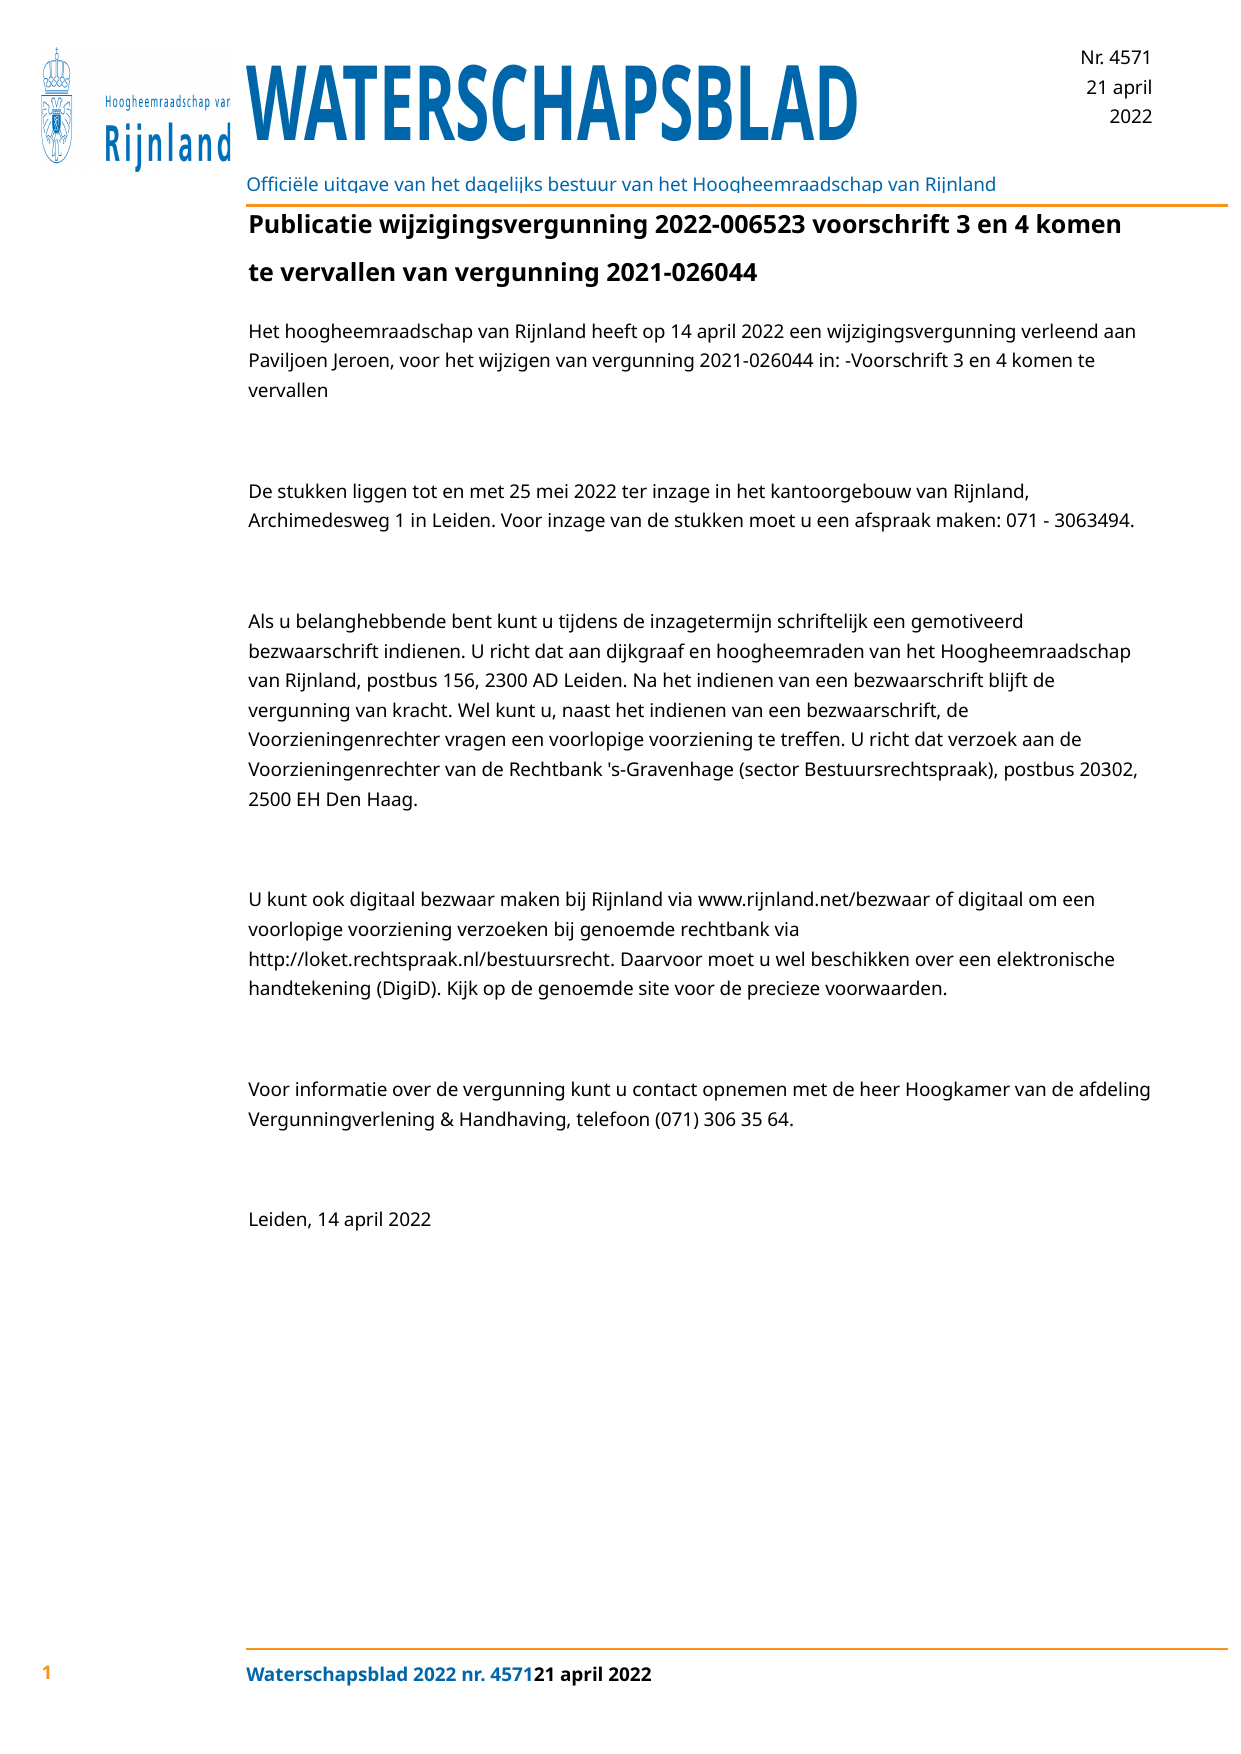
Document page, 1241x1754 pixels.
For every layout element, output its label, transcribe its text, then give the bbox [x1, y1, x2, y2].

text Het hoogheemraadschap van Rijnland heeft op 14 april 2022 een wijzigingsvergunning verleend aan Paviljoen Jeroen, voor het wijzigen van vergunning 2021-026044 in: -Voorschrift 3 en 4 komen te vervallen [248, 318, 1152, 403]
text De stukken liggen tot en met 25 mei 2022 ter inzage in het kantoorgebouw van Rijnland, Archimedesweg 1 in Leiden. Voor inzage van de stukken moet u een afspraak maken: 071 - 3063494. [248, 478, 1152, 533]
text U kunt ook digitaal bezwaar maken bij Rijnland via www.rijnland.net/bezwaar of digitaal om een voorlopige voorziening verzoeken bij genoemde rechtbank via http://loket.rechtspraak.nl/bestuursrecht. Daarvoor moet u wel beschikken over een elektronische handtekening (DigiD). Kijk op de genoemde site voor de precieze voorwaarden. [248, 887, 1152, 1001]
text Als u belanghebbende bent kunt u tijdens de inzagetermijn schriftelijk een gemotiveerd bezwaarschrift indienen. U richt dat aan dijkgraaf en hoogheemraden van het Hoogheemraadschap van Rijnland, postbus 156, 2300 AD Leiden. Na het indienen van een bezwaarschrift blijft de vergunning van kracht. Wel kunt u, naast het indienen van een bezwaarschrift, de Voorzieningenrechter vragen een voorlopige voorziening te treffen. U richt dat verzoek aan de Voorzieningenrechter van de Rechtbank 's-Gravenhage (sector Bestuursrechtspraak), postbus 20302, 2500 EH Den Haag. [248, 608, 1152, 812]
text Publicatie wijzigingsvergunning 2022-006523 voorschrift 3 en 4 komen te vervallen van vergunning 2021-026044 [248, 207, 1152, 288]
text Leiden, 14 april 2022 [248, 1207, 1152, 1232]
picture [41, 47, 231, 172]
text Voor informatie over de vergunning kunt u contact opnemen met de heer Hoogkamer van de afdeling Vergunningverlening & Handhaving, telefoon (071) 306 35 64. [248, 1076, 1152, 1132]
